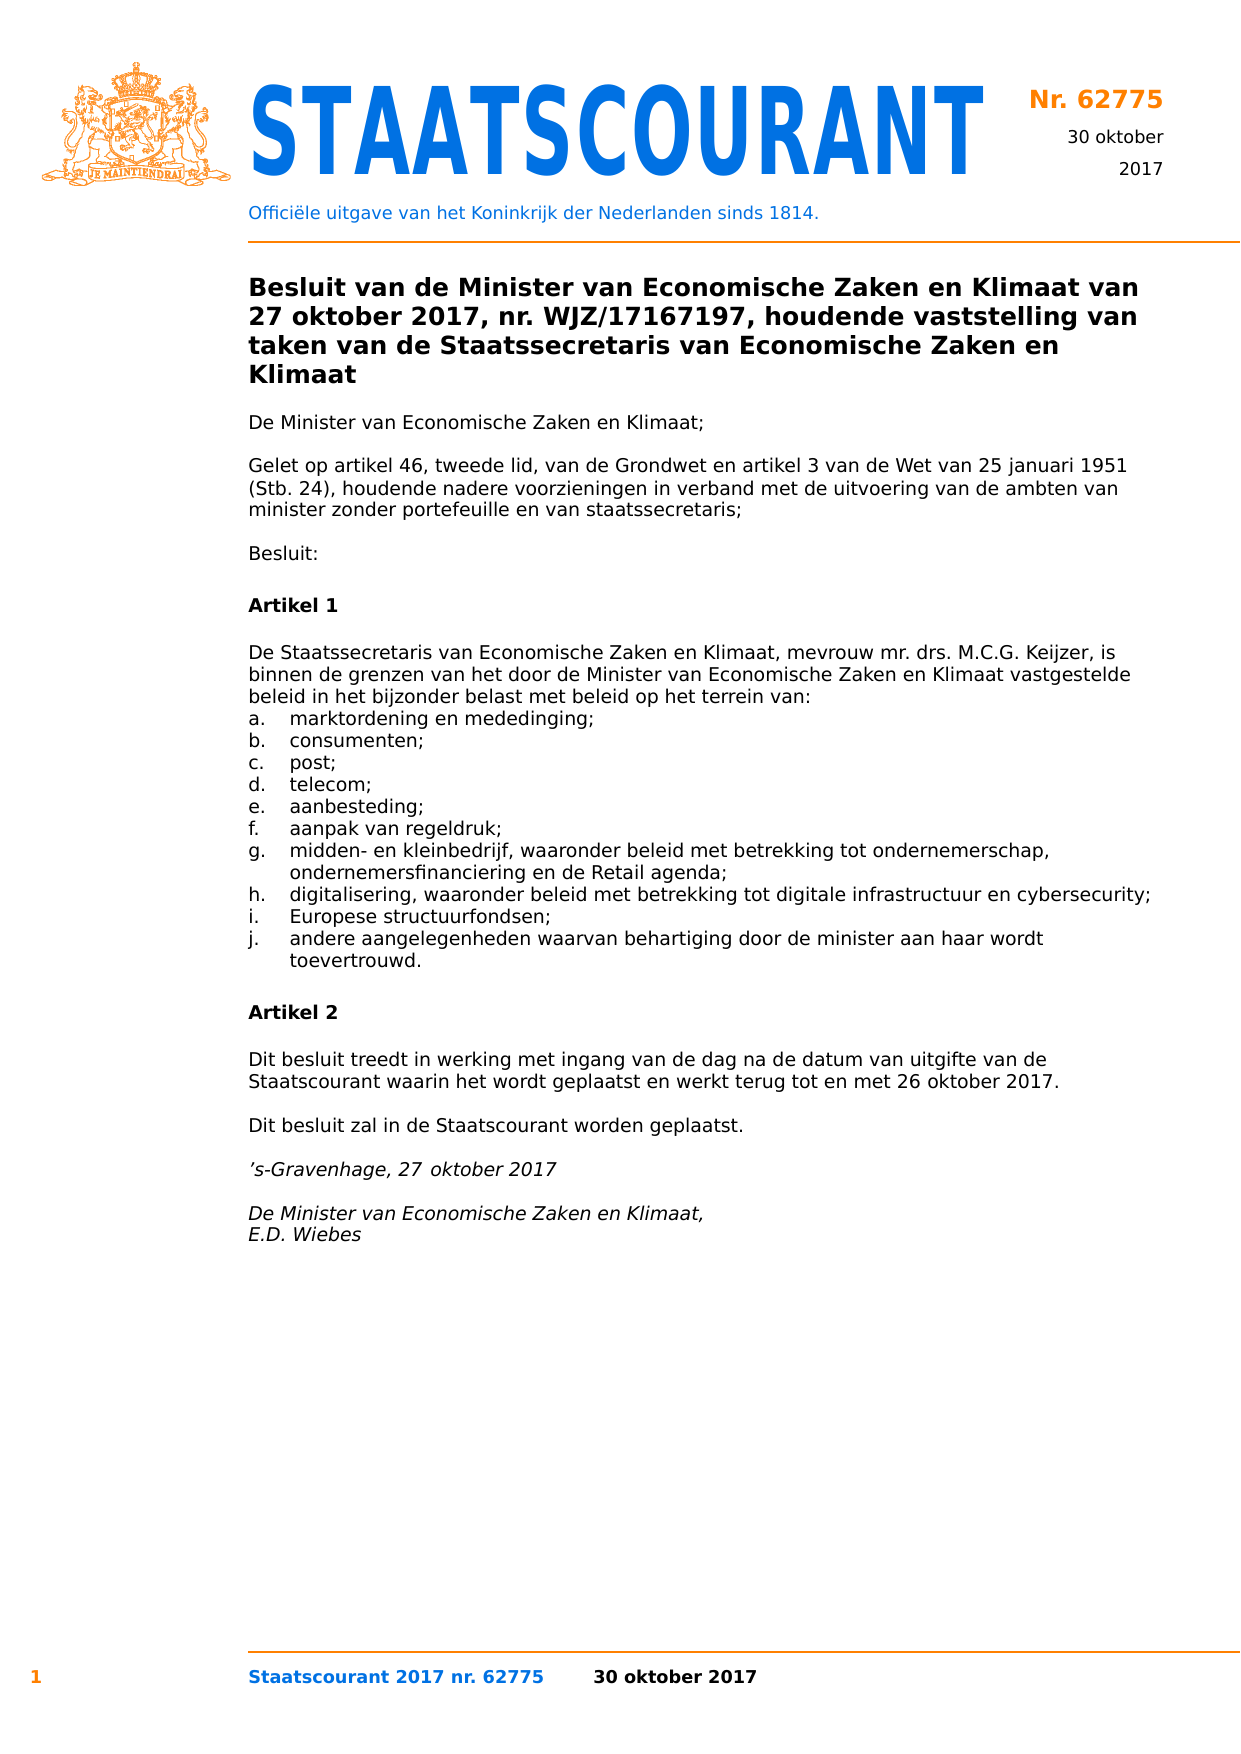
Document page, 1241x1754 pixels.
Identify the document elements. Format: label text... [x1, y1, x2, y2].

subtitle Artikel 1 [248, 595, 1163, 617]
text f. aanpak van regeldruk; [248, 818, 1163, 840]
text c. post; [248, 752, 1163, 774]
text ’s-Gravenhage, 27 oktober 2017 [248, 1158, 1163, 1181]
text Gelet op artikel 46, tweede lid, van de Grondwet en artikel 3 van de Wet van 25 januari 1951 (Stb. 24), houdende nadere voorzieningen in verband met de uitvoering van de ambten van minister zonder portefeuille en van staatssecretaris; [248, 455, 1163, 521]
text j. andere aangelegenheden waarvan behartiging door de minister aan haar wordt toevertrouwd. [248, 928, 1163, 972]
subtitle Artikel 2 [248, 1002, 1163, 1024]
text De Minister van Economische Zaken en Klimaat, E.D. Wiebes [248, 1202, 1163, 1246]
text a. marktordening en mededinging; [248, 708, 1163, 730]
table_cell 30 oktober [998, 121, 1240, 153]
text d. telecom; [248, 774, 1163, 796]
text Besluit: [248, 543, 1163, 565]
text h. digitalisering, waaronder beleid met betrekking tot digitale infrastructuur en cybersecurity; [248, 884, 1163, 906]
text b. consumenten; [248, 730, 1163, 752]
subtitle Besluit van de Minister van Economische Zaken en Klimaat van 27 oktober 2017, nr. WJZ/17167197, houdende vaststelling van taken van de Staatssecretaris van Economische Zaken en Klimaat [248, 273, 1163, 390]
table_header STAATSCOURANT [248, 62, 998, 203]
text i. Europese structuurfondsen; [248, 906, 1163, 928]
table_cell 2017 [998, 153, 1240, 203]
picture [41, 62, 231, 186]
text g. midden- en kleinbedrijf, waaronder beleid met betrekking tot ondernemerschap, ondernemersfinanciering en de Retail agenda; [248, 840, 1163, 884]
text Dit besluit treedt in werking met ingang van de dag na de datum van uitgifte van de Staatscourant waarin het wordt geplaatst en werkt terug tot en met 26 oktober 2017. [248, 1049, 1163, 1093]
text e. aanbesteding; [248, 796, 1163, 818]
text Dit besluit zal in de Staatscourant worden geplaatst. [248, 1115, 1163, 1137]
table_header Nr. 62775 [998, 62, 1240, 121]
table_cell Officiële uitgave van het Koninkrijk der Nederlanden sinds 1814. [248, 203, 1240, 241]
text De Minister van Economische Zaken en Klimaat; [248, 412, 1163, 433]
table_header [25, 62, 248, 241]
text De Staatssecretaris van Economische Zaken en Klimaat, mevrouw mr. drs. M.C.G. Keijzer, is binnen de grenzen van het door de Minister van Economische Zaken en Klimaat vastgestelde beleid in het bijzonder belast met beleid op het terrein van: [248, 642, 1163, 708]
